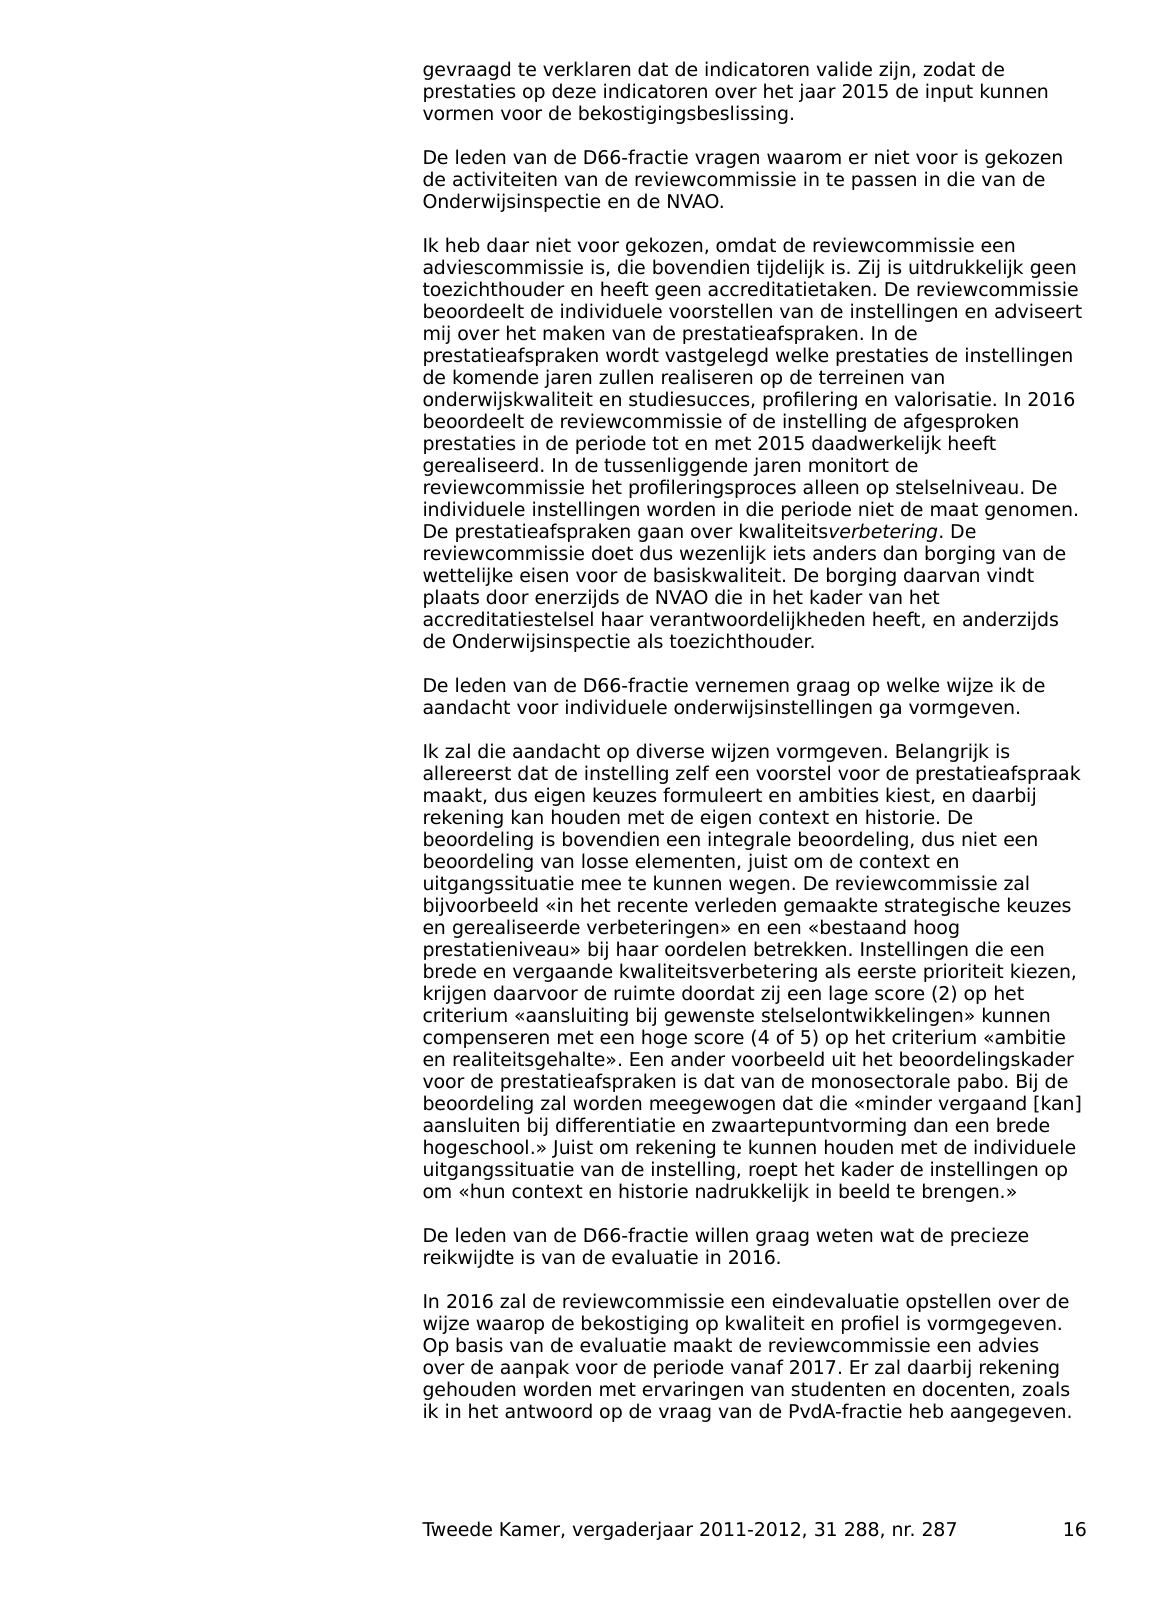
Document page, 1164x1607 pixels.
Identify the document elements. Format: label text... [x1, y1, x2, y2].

text Ik heb daar niet voor gekozen, omdat de reviewcommissie een adviescommissie is, die bovendien tijdelijk is. Zij is uitdrukkelijk geen toezichthouder en heeft geen accreditatietaken. De reviewcommissie beoordeelt de individuele voorstellen van de instellingen en adviseert mij over het maken van de prestatieafspraken. In de prestatieafspraken wordt vastgelegd welke prestaties de instellingen de komende jaren zullen realiseren op de terreinen van onderwijskwaliteit en studiesucces, profilering en valorisatie. In 2016 beoordeelt de reviewcommissie of de instelling de afgesproken prestaties in de periode tot en met 2015 daadwerkelijk heeft gerealiseerd. In de tussenliggende jaren monitort de reviewcommissie het profileringsproces alleen op stelselniveau. De individuele instellingen worden in die periode niet de maat genomen. De prestatieafspraken gaan over kwaliteitsverbetering. De reviewcommissie doet dus wezenlijk iets anders dan borging van de wettelijke eisen voor de basiskwaliteit. De borging daarvan vindt plaats door enerzijds de NVAO die in het kader van het accreditatiestelsel haar verantwoordelijkheden heeft, en anderzijds de Onderwijsinspectie als toezichthouder. [422, 235, 1087, 653]
text gevraagd te verklaren dat de indicatoren valide zijn, zodat de prestaties op deze indicatoren over het jaar 2015 de input kunnen vormen voor de bekostigingsbeslissing. [422, 59, 1087, 125]
text De leden van de D66-fractie vernemen graag op welke wijze ik de aandacht voor individuele onderwijsinstellingen ga vormgeven. [422, 675, 1087, 719]
text De leden van de D66-fractie vragen waarom er niet voor is gekozen de activiteiten van de reviewcommissie in te passen in die van de Onderwijsinspectie en de NVAO. [422, 147, 1087, 213]
text De leden van de D66-fractie willen graag weten wat de precieze reikwijdte is van de evaluatie in 2016. [422, 1225, 1087, 1269]
text Ik zal die aandacht op diverse wijzen vormgeven. Belangrijk is allereerst dat de instelling zelf een voorstel voor de prestatieafspraak maakt, dus eigen keuzes formuleert en ambities kiest, en daarbij rekening kan houden met de eigen context en historie. De beoordeling is bovendien een integrale beoordeling, dus niet een beoordeling van losse elementen, juist om de context en uitgangssituatie mee te kunnen wegen. De reviewcommissie zal bijvoorbeeld «in het recente verleden gemaakte strategische keuzes en gerealiseerde verbeteringen» en een «bestaand hoog prestatieniveau» bij haar oordelen betrekken. Instellingen die een brede en vergaande kwaliteitsverbetering als eerste prioriteit kiezen, krijgen daarvoor de ruimte doordat zij een lage score (2) op het criterium «aansluiting bij gewenste stelselontwikkelingen» kunnen compenseren met een hoge score (4 of 5) op het criterium «ambitie en realiteitsgehalte». Een ander voorbeeld uit het beoordelingskader voor de prestatieafspraken is dat van de monosectorale pabo. Bij de beoordeling zal worden meegewogen dat die «minder vergaand [kan] aansluiten bij differentiatie en zwaartepuntvorming dan een brede hogeschool.» Juist om rekening te kunnen houden met de individuele uitgangssituatie van de instelling, roept het kader de instellingen op om «hun context en historie nadrukkelijk in beeld te brengen.» [422, 741, 1087, 1203]
text In 2016 zal de reviewcommissie een eindevaluatie opstellen over de wijze waarop de bekostiging op kwaliteit en profiel is vormgegeven. Op basis van de evaluatie maakt de reviewcommissie een advies over de aanpak voor de periode vanaf 2017. Er zal daarbij rekening gehouden worden met ervaringen van studenten en docenten, zoals ik in het antwoord op de vraag van de PvdA-fractie heb aangegeven. [422, 1291, 1087, 1423]
